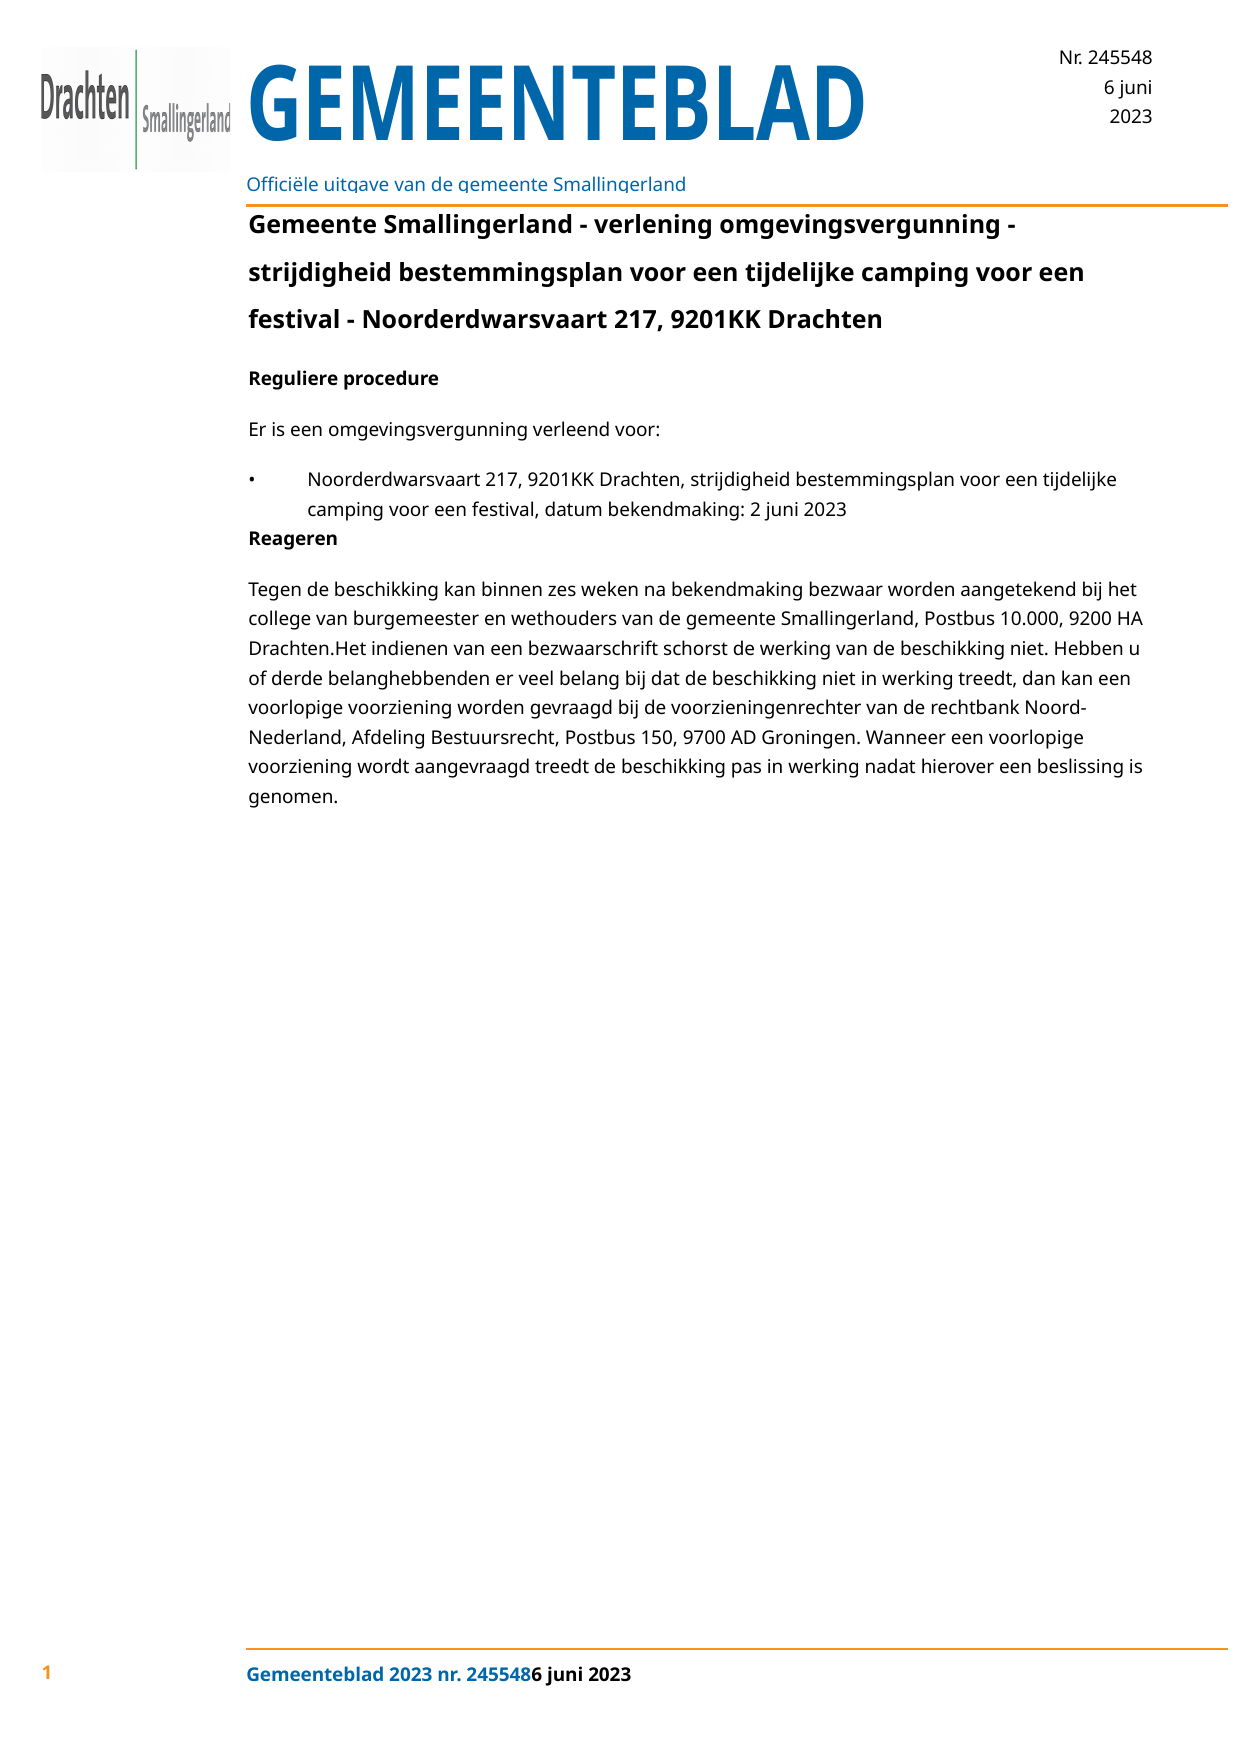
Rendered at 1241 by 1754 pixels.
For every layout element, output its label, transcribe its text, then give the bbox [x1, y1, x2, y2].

text Er is een omgevingsvergunning verleend voor: [248, 416, 1152, 442]
text Reageren [248, 526, 1152, 551]
list Noorderdwarsvaart 217, 9201KK Drachten, strijdigheid bestemmingsplan voor een tijdelijke camping voor een festival, datum bekendmaking: 2 juni 2023 [248, 466, 1152, 522]
text Reguliere procedure [248, 366, 1152, 391]
picture [41, 47, 231, 172]
text Tegen de beschikking kan binnen zes weken na bekendmaking bezwaar worden aangetekend bij het college van burgemeester en wethouders van de gemeente Smallingerland, Postbus 10.000, 9200 HA Drachten.Het indienen van een bezwaarschrift schorst de werking van de beschikking niet. Hebben u of derde belanghebbenden er veel belang bij dat de beschikking niet in werking treedt, dan kan een voorlopige voorziening worden gevraagd bij de voorzieningenrechter van de rechtbank Noord-Nederland, Afdeling Bestuursrecht, Postbus 150, 9700 AD Groningen. Wanneer een voorlopige voorziening wordt aangevraagd treedt de beschikking pas in werking nadat hierover een beslissing is genomen. [248, 576, 1152, 809]
text Gemeente Smallingerland - verlening omgevingsvergunning - strijdigheid bestemmingsplan voor een tijdelijke camping voor een festival - Noorderdwarsvaart 217, 9201KK Drachten [248, 207, 1152, 336]
